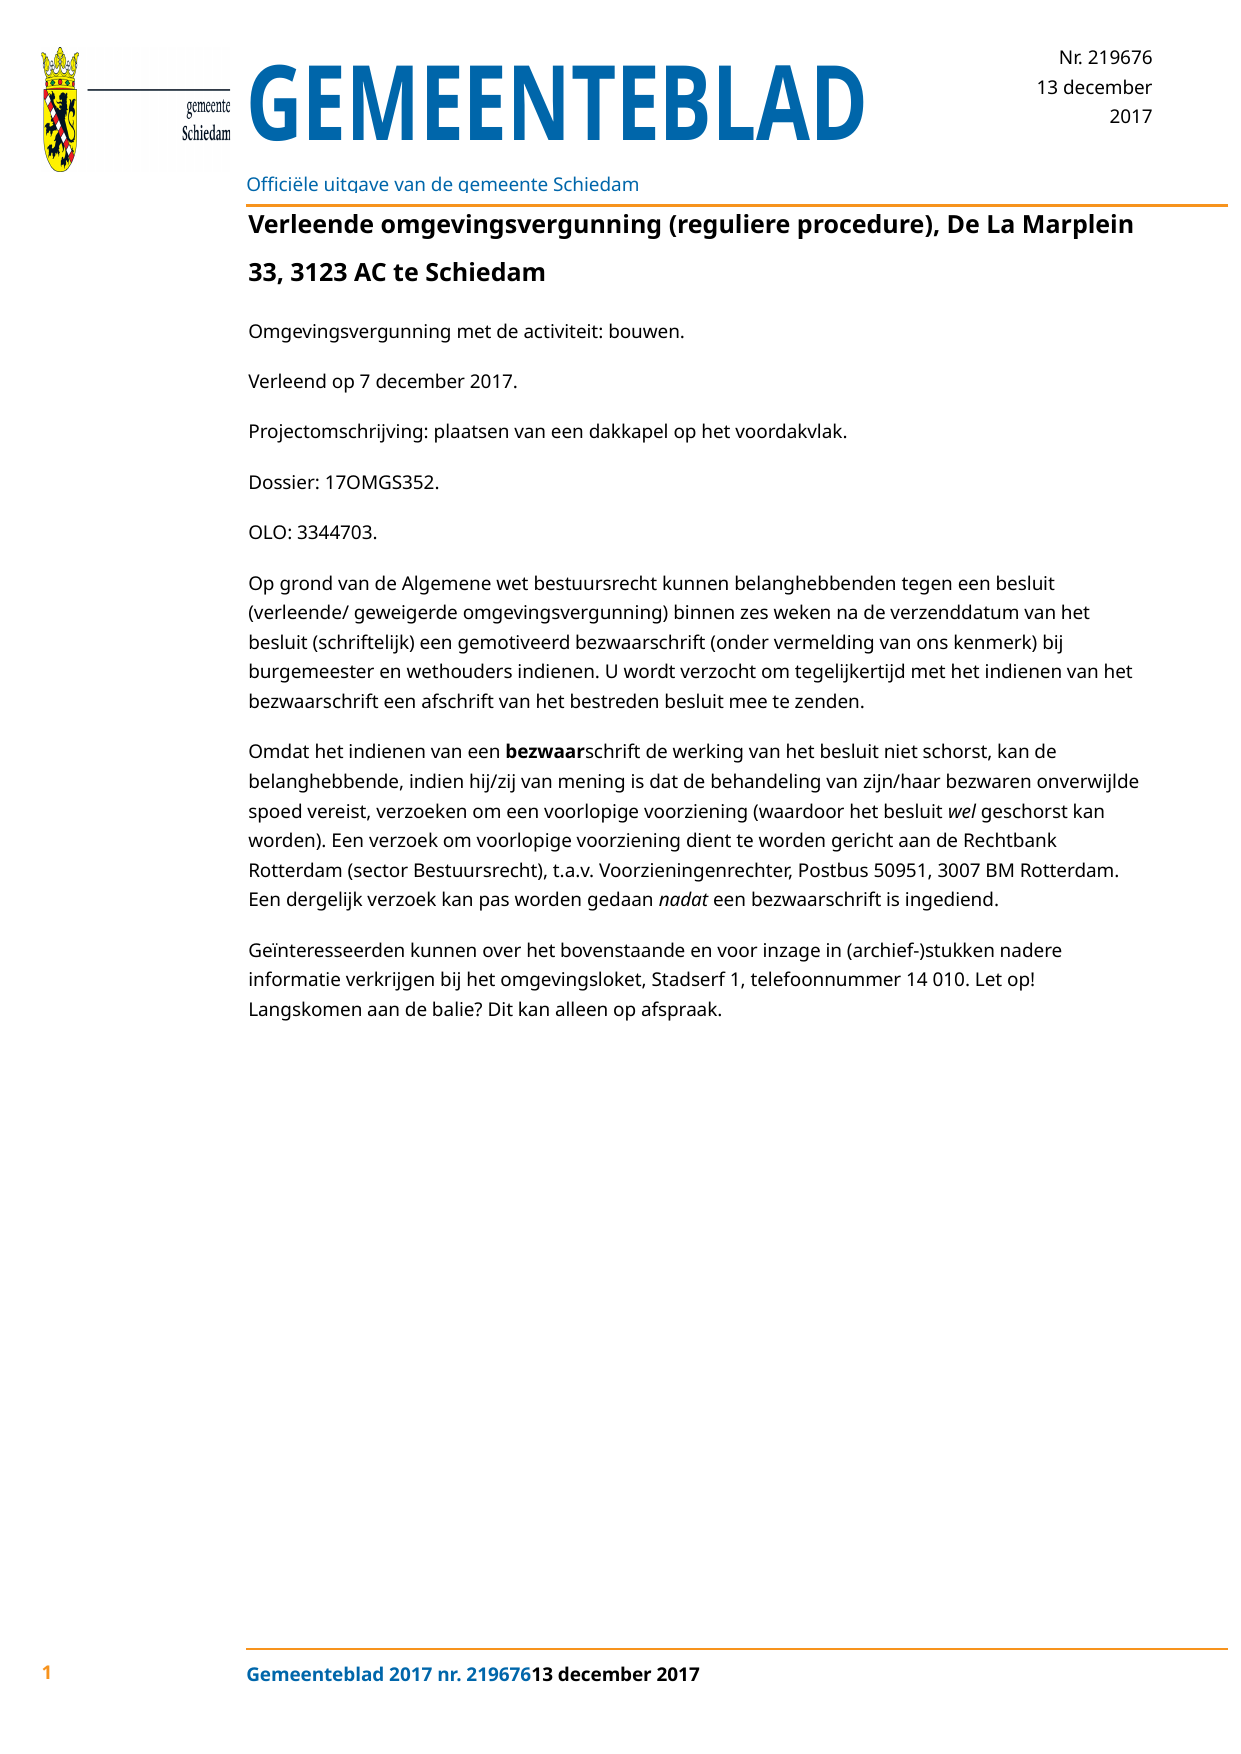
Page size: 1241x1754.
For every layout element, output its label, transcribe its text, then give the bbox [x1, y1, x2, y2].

text Projectomschrijving: plaatsen van een dakkapel op het voordakvlak. [248, 419, 1152, 444]
text Verleend op 7 december 2017. [248, 368, 1152, 394]
text Geïnteresseerden kunnen over het bovenstaande en voor inzage in (archief-)stukken nadere informatie verkrijgen bij het omgevingsloket, Stadserf 1, telefoonnummer 14 010. Let op! Langskomen aan de balie? Dit kan alleen op afspraak. [248, 937, 1152, 1022]
text Verleende omgevingsvergunning (reguliere procedure), De La Marplein 33, 3123 AC te Schiedam [248, 207, 1152, 288]
picture [41, 47, 231, 172]
text Omgevingsvergunning met de activiteit: bouwen. [248, 318, 1152, 344]
text Op grond van de Algemene wet bestuursrecht kunnen belanghebbenden tegen een besluit (verleende/ geweigerde omgevingsvergunning) binnen zes weken na de verzenddatum van het besluit (schriftelijk) een gemotiveerd bezwaarschrift (onder vermelding van ons kenmerk) bij burgemeester en wethouders indienen. U wordt verzocht om tegelijkertijd met het indienen van het bezwaarschrift een afschrift van het bestreden besluit mee te zenden. [248, 570, 1152, 714]
text OLO: 3344703. [248, 519, 1152, 545]
text Omdat het indienen van een bezwaarschrift de werking van het besluit niet schorst, kan de belanghebbende, indien hij/zij van mening is dat de behandeling van zijn/haar bezwaren onverwijlde spoed vereist, verzoeken om een voorlopige voorziening (waardoor het besluit wel geschorst kan worden). Een verzoek om voorlopige voorziening dient te worden gericht aan de Rechtbank Rotterdam (sector Bestuursrecht), t.a.v. Voorzieningenrechter, Postbus 50951, 3007 BM Rotterdam. Een dergelijk verzoek kan pas worden gedaan nadat een bezwaarschrift is ingediend. [248, 739, 1152, 912]
text Dossier: 17OMGS352. [248, 469, 1152, 495]
